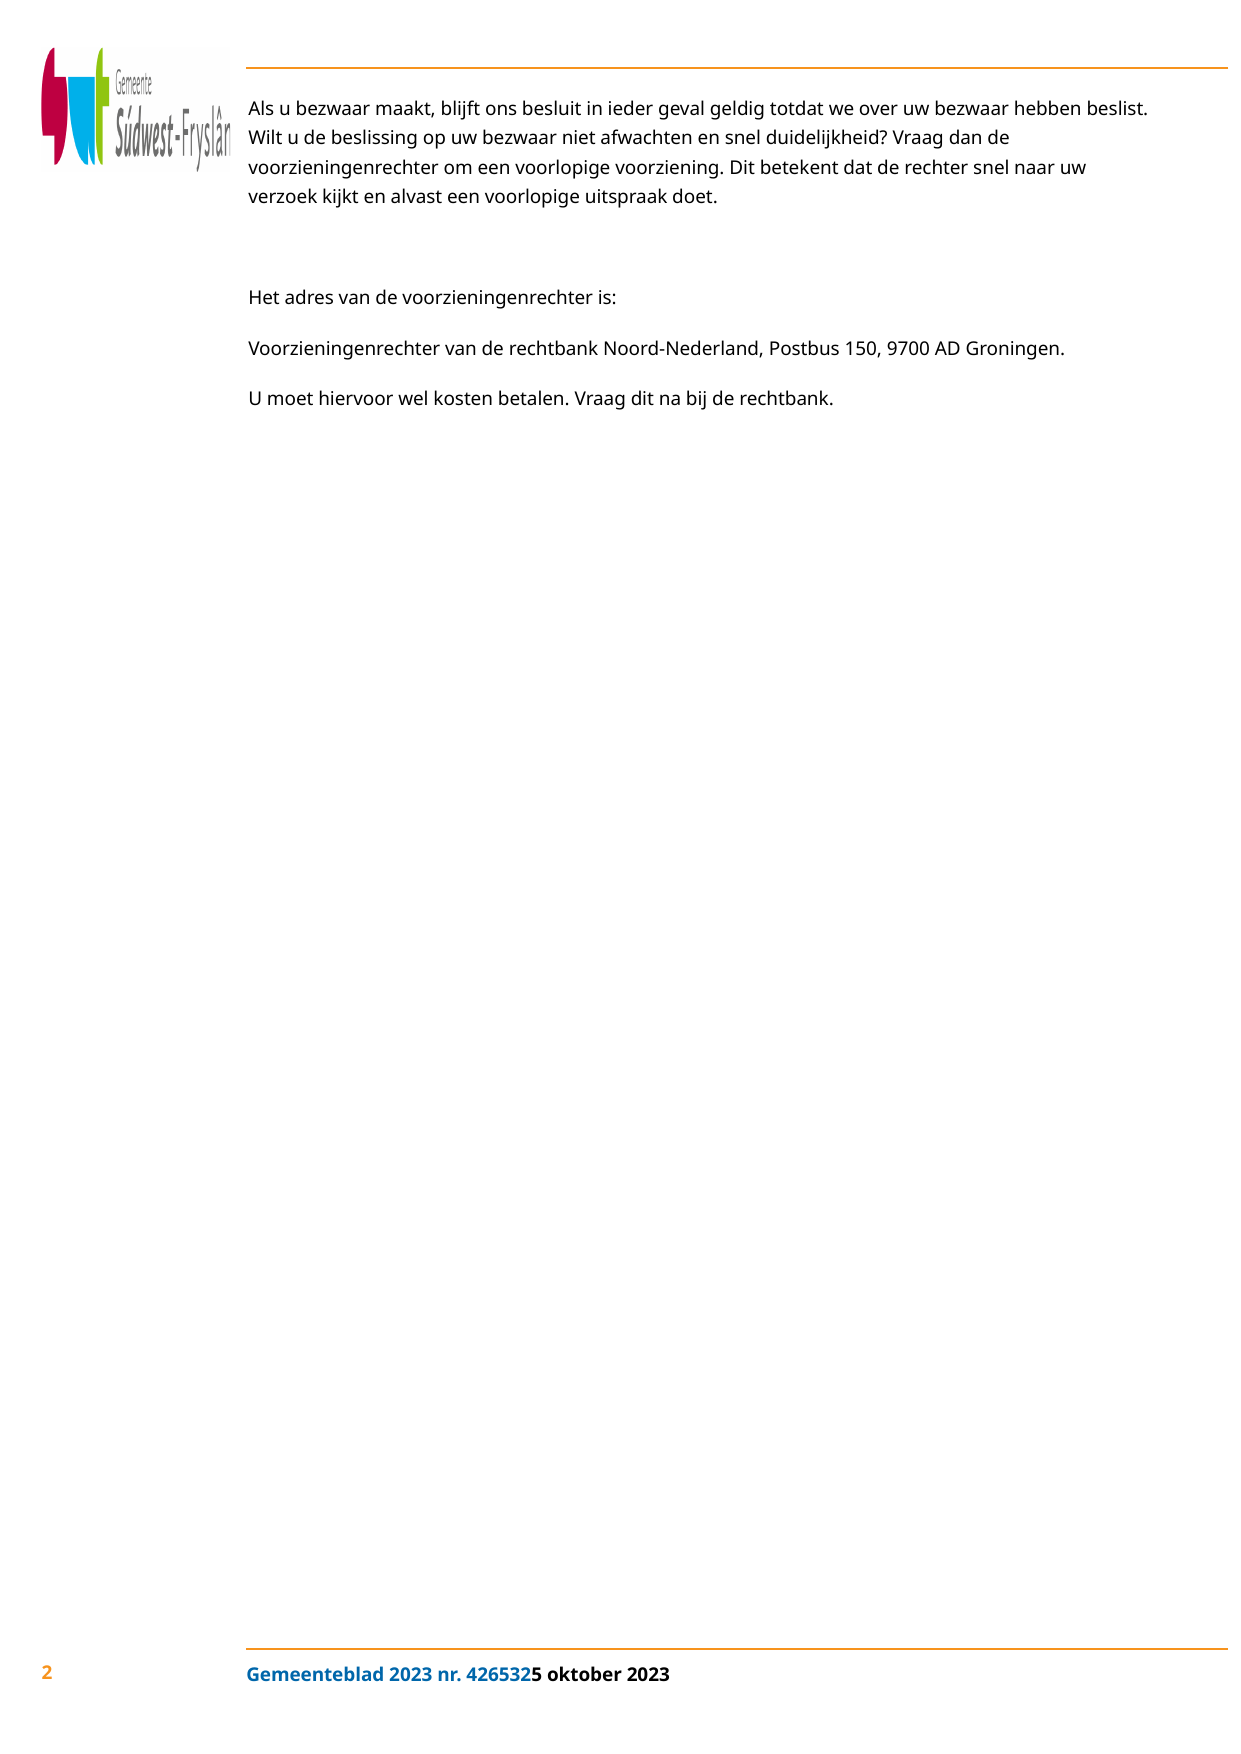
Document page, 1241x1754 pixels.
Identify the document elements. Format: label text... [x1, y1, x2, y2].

text Als u bezwaar maakt, blijft ons besluit in ieder geval geldig totdat we over uw bezwaar hebben beslist. Wilt u de beslissing op uw bezwaar niet afwachten en snel duidelijkheid? Vraag dan de voorzieningenrechter om een voorlopige voorziening. Dit betekent dat de rechter snel naar uw verzoek kijkt en alvast een voorlopige uitspraak doet. [248, 95, 1152, 209]
text Voorzieningenrechter van de rechtbank Noord-Nederland, Postbus 150, 9700 AD Groningen. [248, 335, 1152, 361]
text Het adres van de voorzieningenrechter is: [248, 284, 1152, 310]
text U moet hiervoor wel kosten betalen. Vraag dit na bij de rechtbank. [248, 385, 1152, 411]
picture [41, 47, 231, 172]
